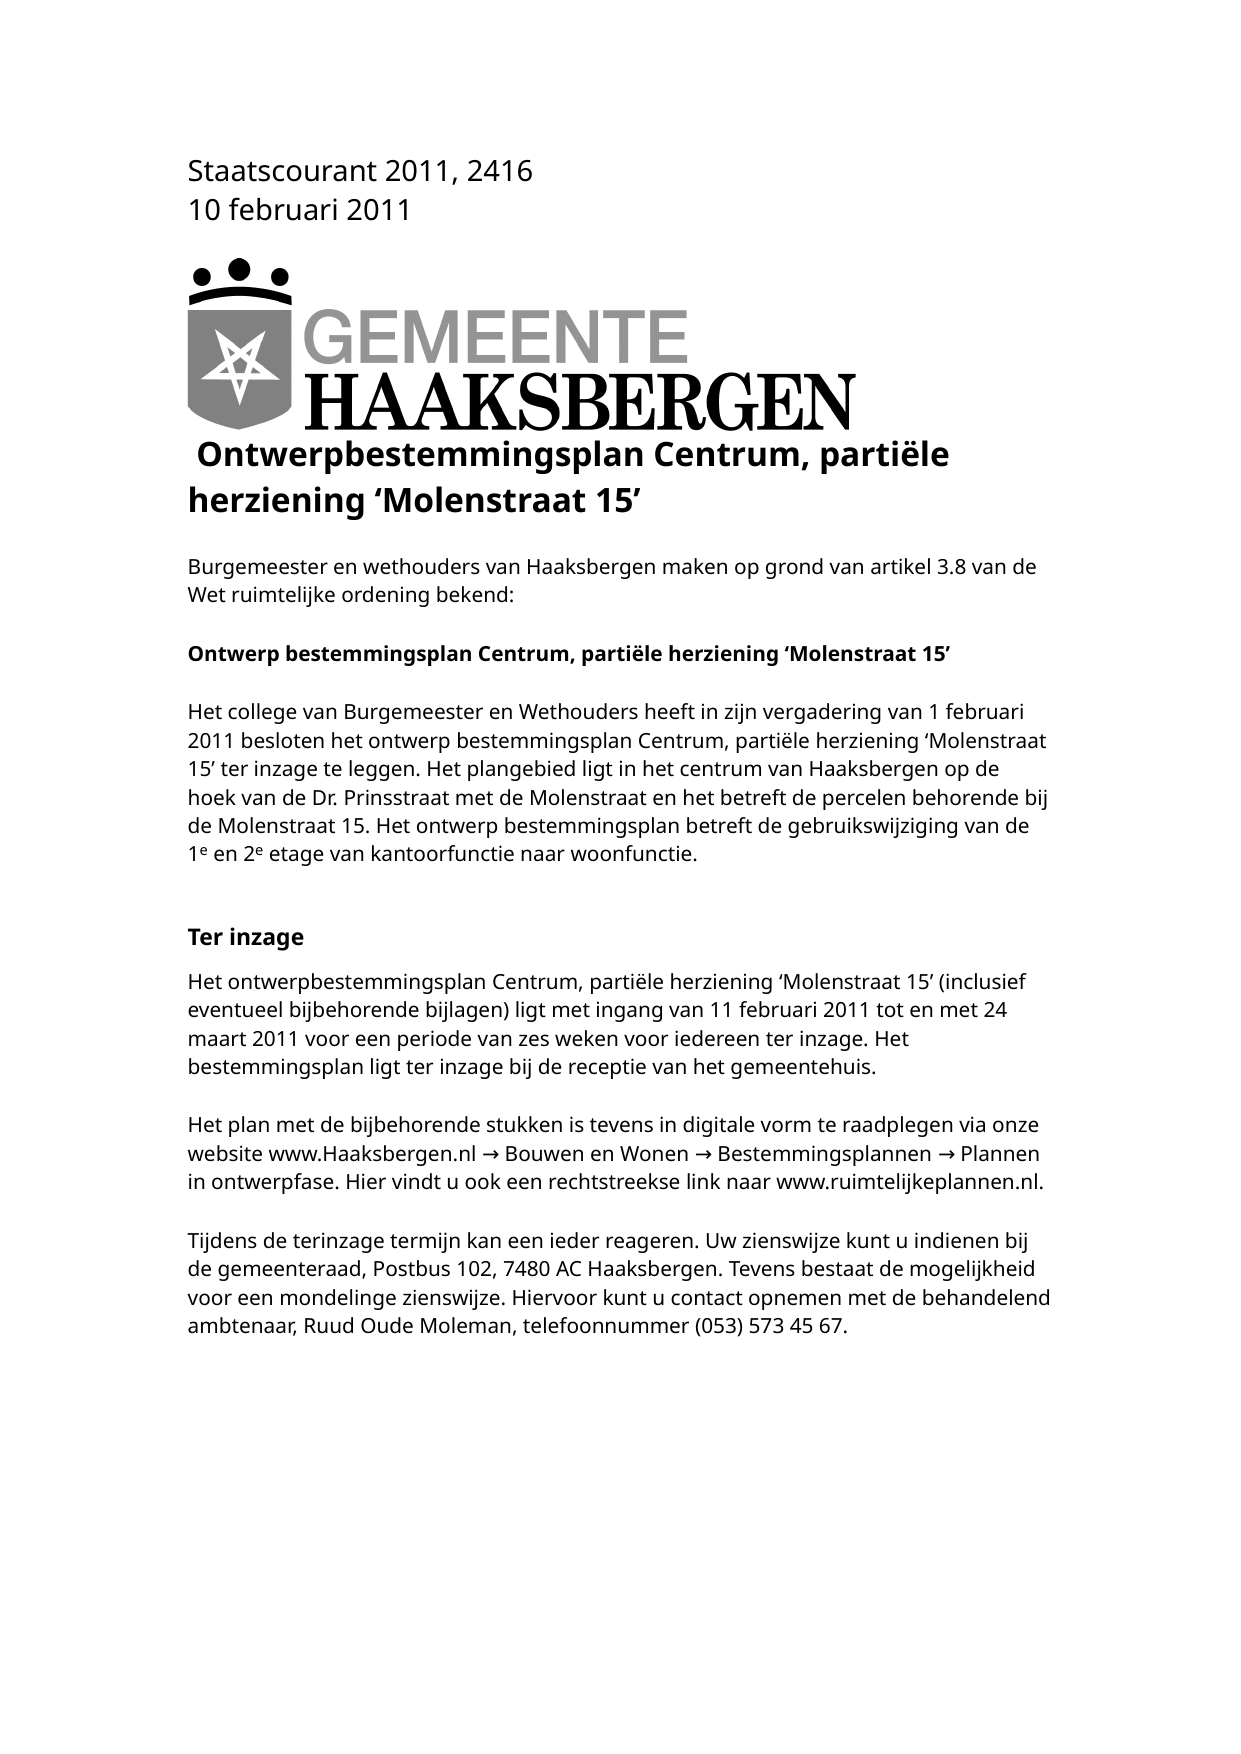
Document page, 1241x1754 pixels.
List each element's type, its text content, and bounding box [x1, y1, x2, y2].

text Ontwerp bestemmingsplan Centrum, partiële herziening ‘Molenstraat 15’ [187, 639, 1053, 667]
subtitle Ter inzage [187, 921, 1053, 952]
text Burgemeester en wethouders van Haaksbergen maken op grond van artikel 3.8 van de Wet ruimtelijke ordening bekend: [187, 552, 1053, 609]
text Tijdens de terinzage termijn kan een ieder reageren. Uw zienswijze kunt u indienen bij de gemeenteraad, Postbus 102, 7480 AC Haaksbergen. Tevens bestaat de mogelijkheid voor een mondelinge zienswijze. Hiervoor kunt u contact opnemen met de behandelend ambtenaar, Ruud Oude Moleman, telefoonnummer (053) 573 45 67. [187, 1226, 1053, 1339]
text Het ontwerpbestemmingsplan Centrum, partiële herziening ‘Molenstraat 15’ (inclusief eventueel bijbehorende bijlagen) ligt met ingang van 11 februari 2011 tot en met 24 maart 2011 voor een periode van zes weken voor iedereen ter inzage. Het bestemmingsplan ligt ter inzage bij de receptie van het gemeentehuis. [187, 967, 1053, 1081]
text Het college van Burgemeester en Wethouders heeft in zijn vergadering van 1 februari 2011 besloten het ontwerp bestemmingsplan Centrum, partiële herziening ‘Molenstraat 15’ ter inzage te leggen. Het plangebied ligt in het centrum van Haaksbergen op de hoek van de Dr. Prinsstraat met de Molenstraat en het betreft de percelen behorende bij de Molenstraat 15. Het ontwerp bestemmingsplan betreft de gebruikswijziging van de 1e en 2e etage van kantoorfunctie naar woonfunctie. [187, 697, 1053, 868]
picture [187, 258, 856, 431]
subtitle Ontwerpbestemmingsplan Centrum, partiële herziening ‘Molenstraat 15’ [187, 271, 1053, 522]
text Het plan met de bijbehorende stukken is tevens in digitale vorm te raadplegen via onze website www.Haaksbergen.nl → Bouwen en Wonen → Bestemmingsplannen → Plannen in ontwerpfase. Hier vindt u ook een rechtstreekse link naar www.ruimtelijkeplannen.nl. [187, 1111, 1053, 1196]
text 10 februari 2011 [187, 190, 1053, 229]
text Staatscourant 2011, 2416 [187, 150, 1053, 190]
